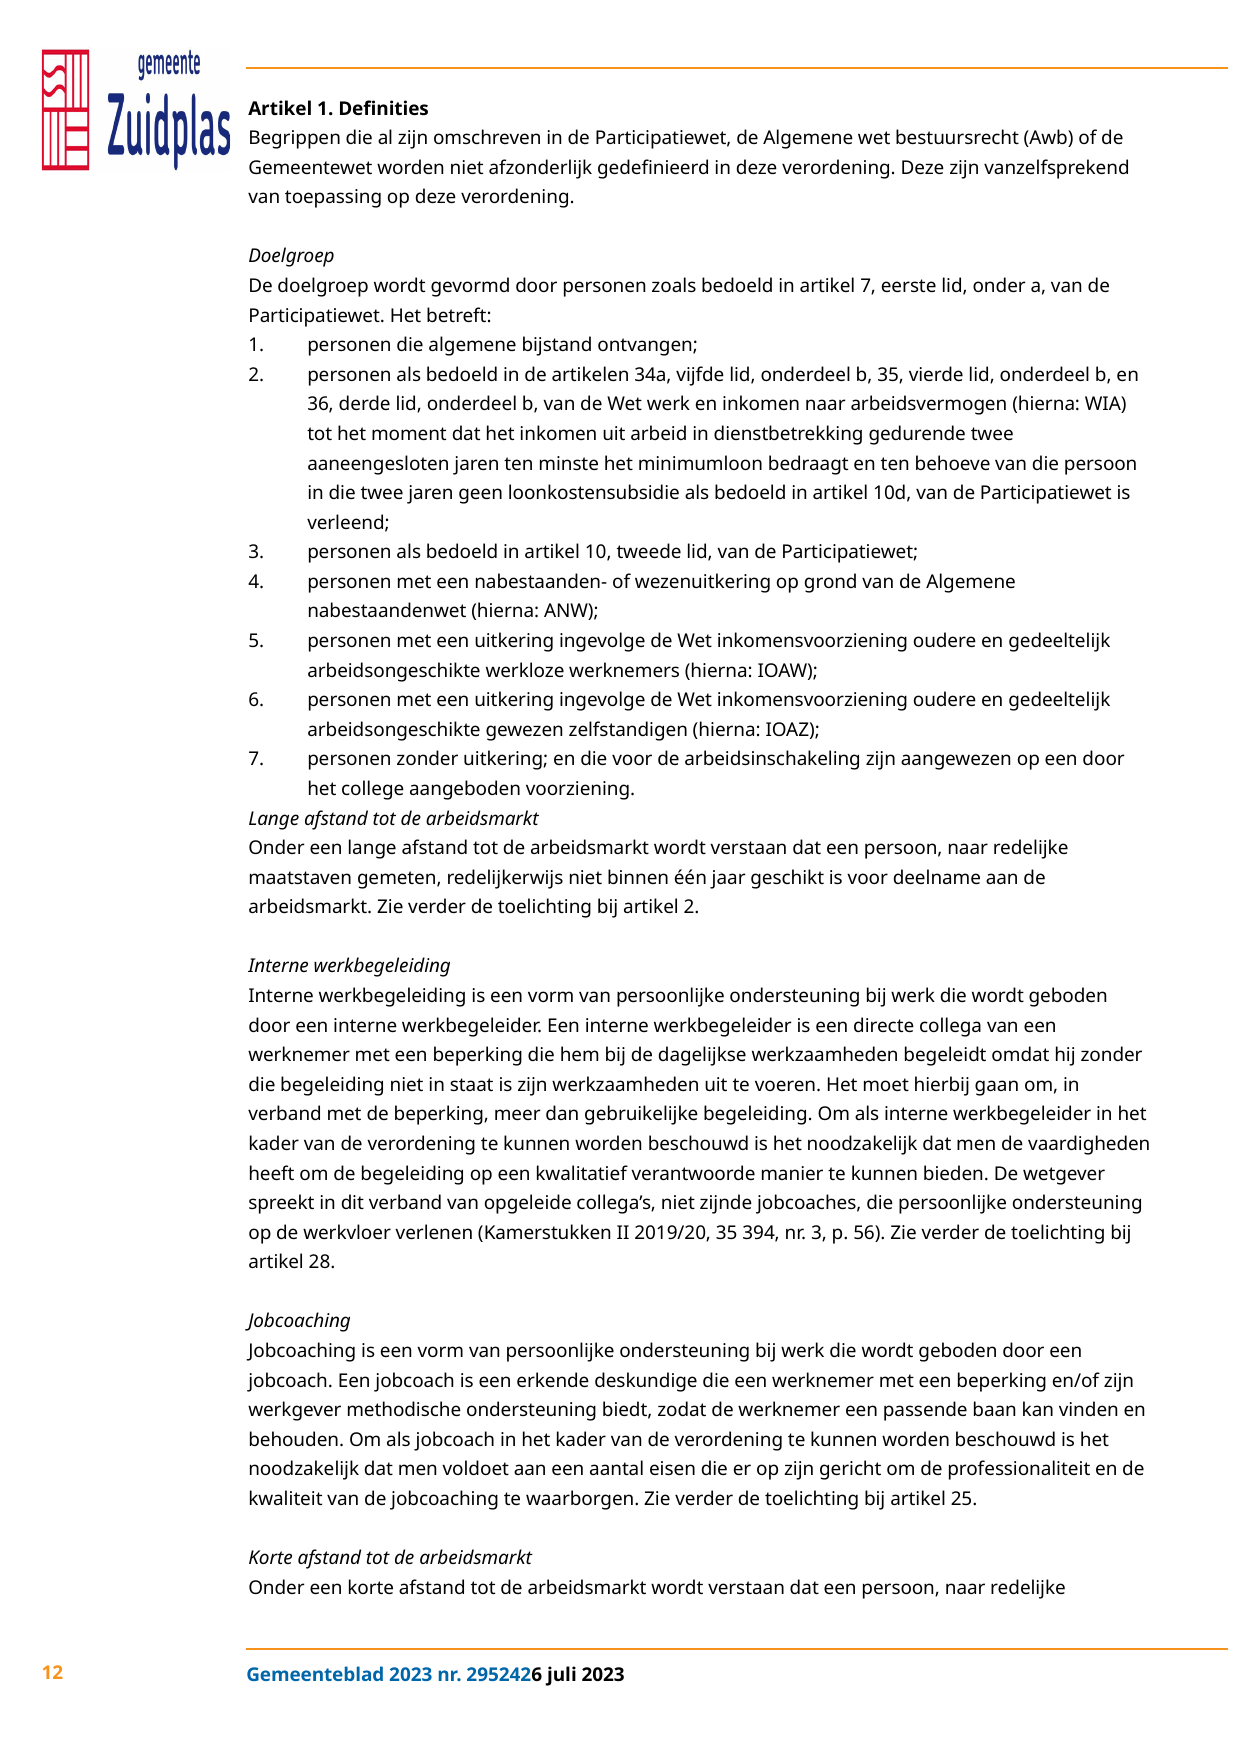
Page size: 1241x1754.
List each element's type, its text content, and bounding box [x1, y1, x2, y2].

text Artikel 1. Definities [248, 95, 1152, 121]
list personen met een uitkering ingevolge de Wet inkomensvoorziening oudere en gedeeltelijk arbeidsongeschikte werkloze werknemers (hierna: IOAW); [248, 627, 1152, 683]
text Begrippen die al zijn omschreven in de Participatiewet, de Algemene wet bestuursrecht (Awb) of de Gemeentewet worden niet afzonderlijk gedefinieerd in deze verordening. Deze zijn vanzelfsprekend van toepassing op deze verordening. [248, 124, 1152, 209]
list personen met een nabestaanden- of wezenuitkering op grond van de Algemene nabestaandenwet (hierna: ANW); [248, 568, 1152, 623]
list personen als bedoeld in artikel 10, tweede lid, van de Participatiewet; [248, 538, 1152, 564]
text Jobcoaching [248, 1308, 1152, 1333]
picture [41, 47, 231, 172]
list personen die algemene bijstand ontvangen; [248, 331, 1152, 357]
text De doelgroep wordt gevormd door personen zoals bedoeld in artikel 7, eerste lid, onder a, van de Participatiewet. Het betreft: [248, 272, 1152, 328]
list personen met een uitkering ingevolge de Wet inkomensvoorziening oudere en gedeeltelijk arbeidsongeschikte gewezen zelfstandigen (hierna: IOAZ); [248, 686, 1152, 742]
list personen als bedoeld in de artikelen 34a, vijfde lid, onderdeel b, 35, vierde lid, onderdeel b, en 36, derde lid, onderdeel b, van de Wet werk en inkomen naar arbeidsvermogen (hierna: WIA) tot het moment dat het inkomen uit arbeid in dienstbetrekking gedurende twee aaneengesloten jaren ten minste het minimumloon bedraagt en ten behoeve van die persoon in die twee jaren geen loonkostensubsidie als bedoeld in artikel 10d, van de Participatiewet is verleend; [248, 361, 1152, 535]
text Interne werkbegeleiding [248, 953, 1152, 978]
text Onder een lange afstand tot de arbeidsmarkt wordt verstaan dat een persoon, naar redelijke maatstaven gemeten, redelijkerwijs niet binnen één jaar geschikt is voor deelname aan de arbeidsmarkt. Zie verder de toelichting bij artikel 2. [248, 834, 1152, 919]
text Korte afstand tot de arbeidsmarkt [248, 1544, 1152, 1570]
text Lange afstand tot de arbeidsmarkt [248, 805, 1152, 831]
text Doelgroep [248, 243, 1152, 268]
text Jobcoaching is een vorm van persoonlijke ondersteuning bij werk die wordt geboden door een jobcoach. Een jobcoach is een erkende deskundige die een werknemer met een beperking en/of zijn werkgever methodische ondersteuning biedt, zodat de werknemer een passende baan kan vinden en behouden. Om als jobcoach in het kader van de verordening te kunnen worden beschouwd is het noodzakelijk dat men voldoet aan een aantal eisen die er op zijn gericht om de professionaliteit en de kwaliteit van de jobcoaching te waarborgen. Zie verder de toelichting bij artikel 25. [248, 1337, 1152, 1511]
list personen zonder uitkering; en die voor de arbeidsinschakeling zijn aangewezen op een door het college aangeboden voorziening. [248, 746, 1152, 801]
text Interne werkbegeleiding is een vorm van persoonlijke ondersteuning bij werk die wordt geboden door een interne werkbegeleider. Een interne werkbegeleider is een directe collega van een werknemer met een beperking die hem bij de dagelijkse werkzaamheden begeleidt omdat hij zonder die begeleiding niet in staat is zijn werkzaamheden uit te voeren. Het moet hierbij gaan om, in verband met de beperking, meer dan gebruikelijke begeleiding. Om als interne werkbegeleider in het kader van de verordening te kunnen worden beschouwd is het noodzakelijk dat men de vaardigheden heeft om de begeleiding op een kwalitatief verantwoorde manier te kunnen bieden. De wetgever spreekt in dit verband van opgeleide collega’s, niet zijnde jobcoaches, die persoonlijke ondersteuning op de werkvloer verlenen (Kamerstukken II 2019/20, 35 394, nr. 3, p. 56). Zie verder de toelichting bij artikel 28. [248, 982, 1152, 1274]
text Onder een korte afstand tot de arbeidsmarkt wordt verstaan dat een persoon, naar redelijke [248, 1574, 1152, 1600]
